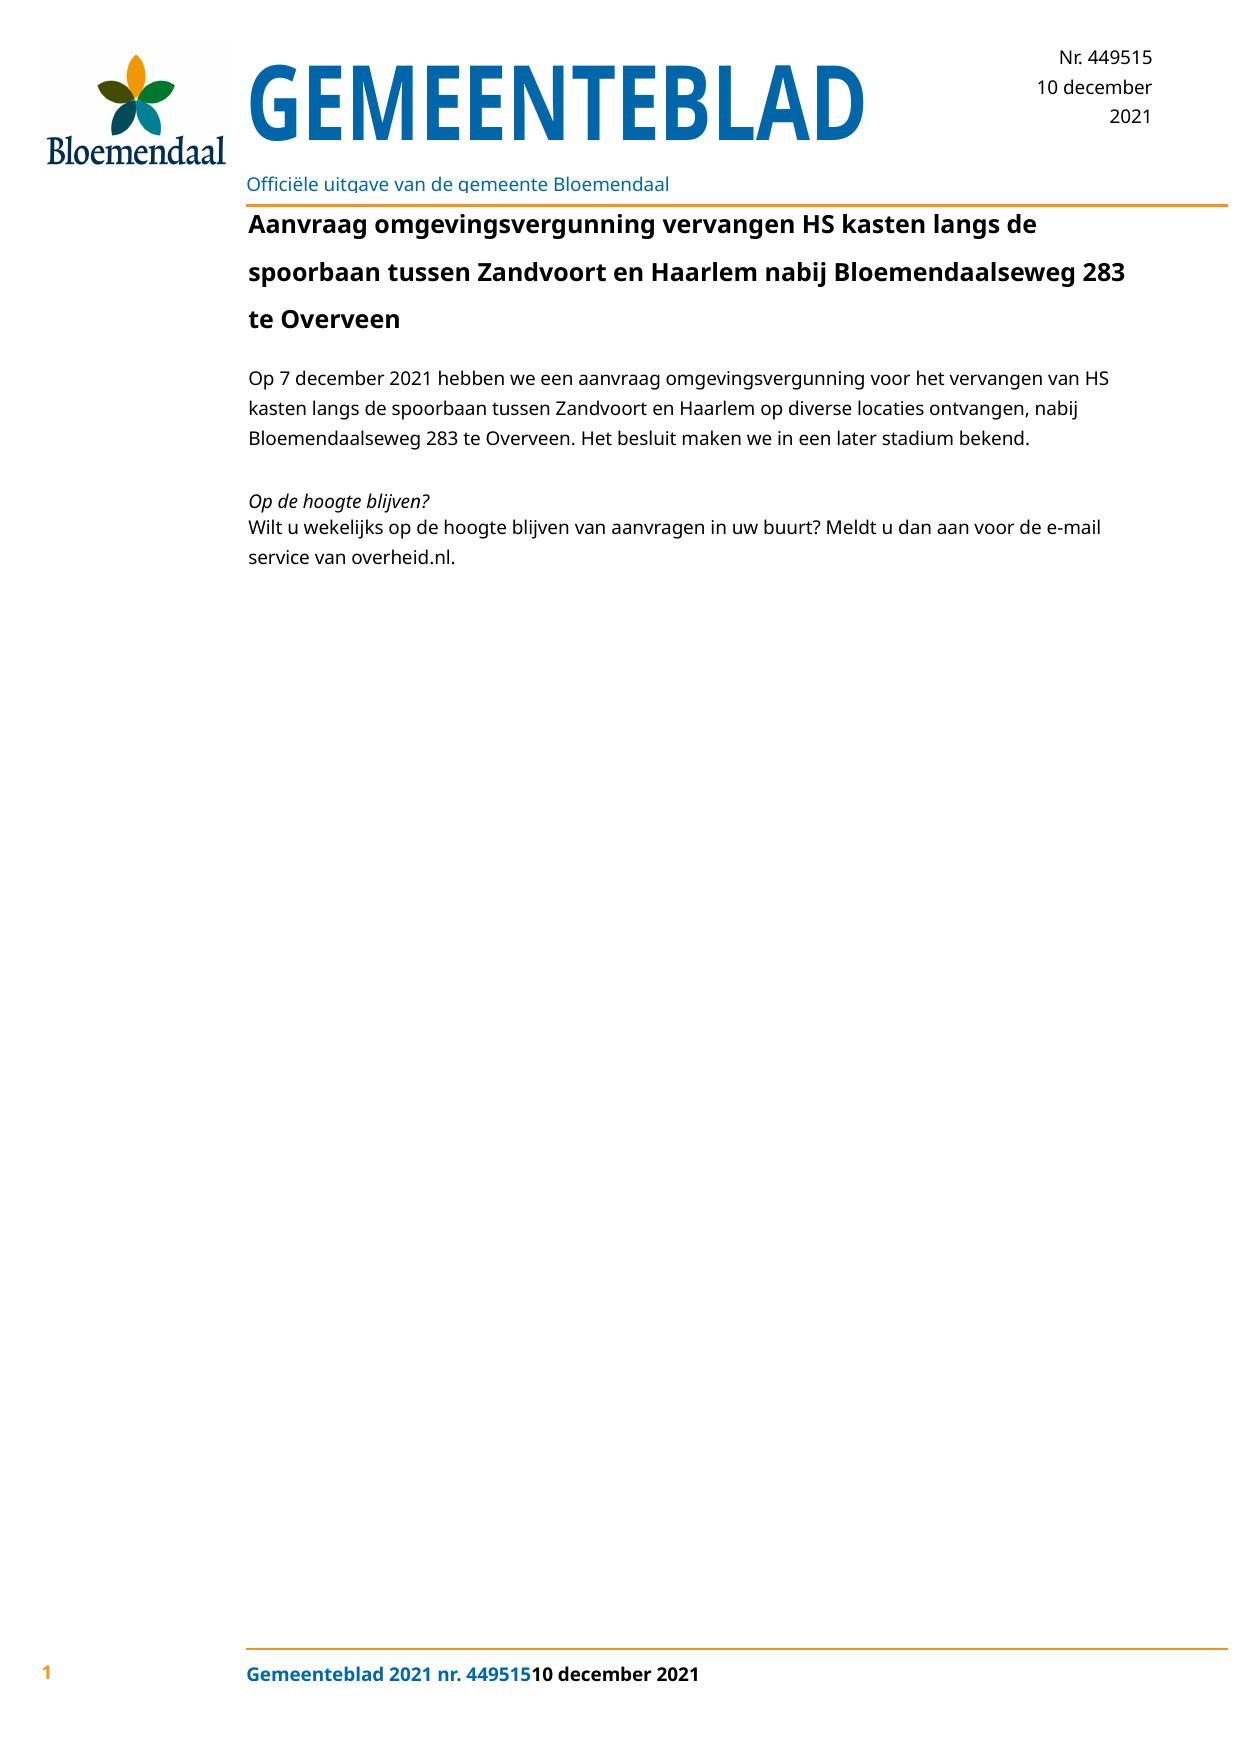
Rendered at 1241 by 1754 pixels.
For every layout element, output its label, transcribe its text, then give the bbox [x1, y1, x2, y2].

text Aanvraag omgevingsvergunning vervangen HS kasten langs de spoorbaan tussen Zandvoort en Haarlem nabij Bloemendaalseweg 283 te Overveen [248, 207, 1152, 336]
text Op de hoogte blijven? [248, 489, 1152, 514]
text Op 7 december 2021 hebben we een aanvraag omgevingsvergunning voor het vervangen van HS kasten langs de spoorbaan tussen Zandvoort en Haarlem op diverse locaties ontvangen, nabij Bloemendaalseweg 283 te Overveen. Het besluit maken we in een later stadium bekend. [248, 366, 1152, 450]
picture [41, 47, 231, 172]
text Wilt u wekelijks op de hoogte blijven van aanvragen in uw buurt? Meldt u dan aan voor de e-mail service van overheid.nl. [248, 514, 1152, 570]
